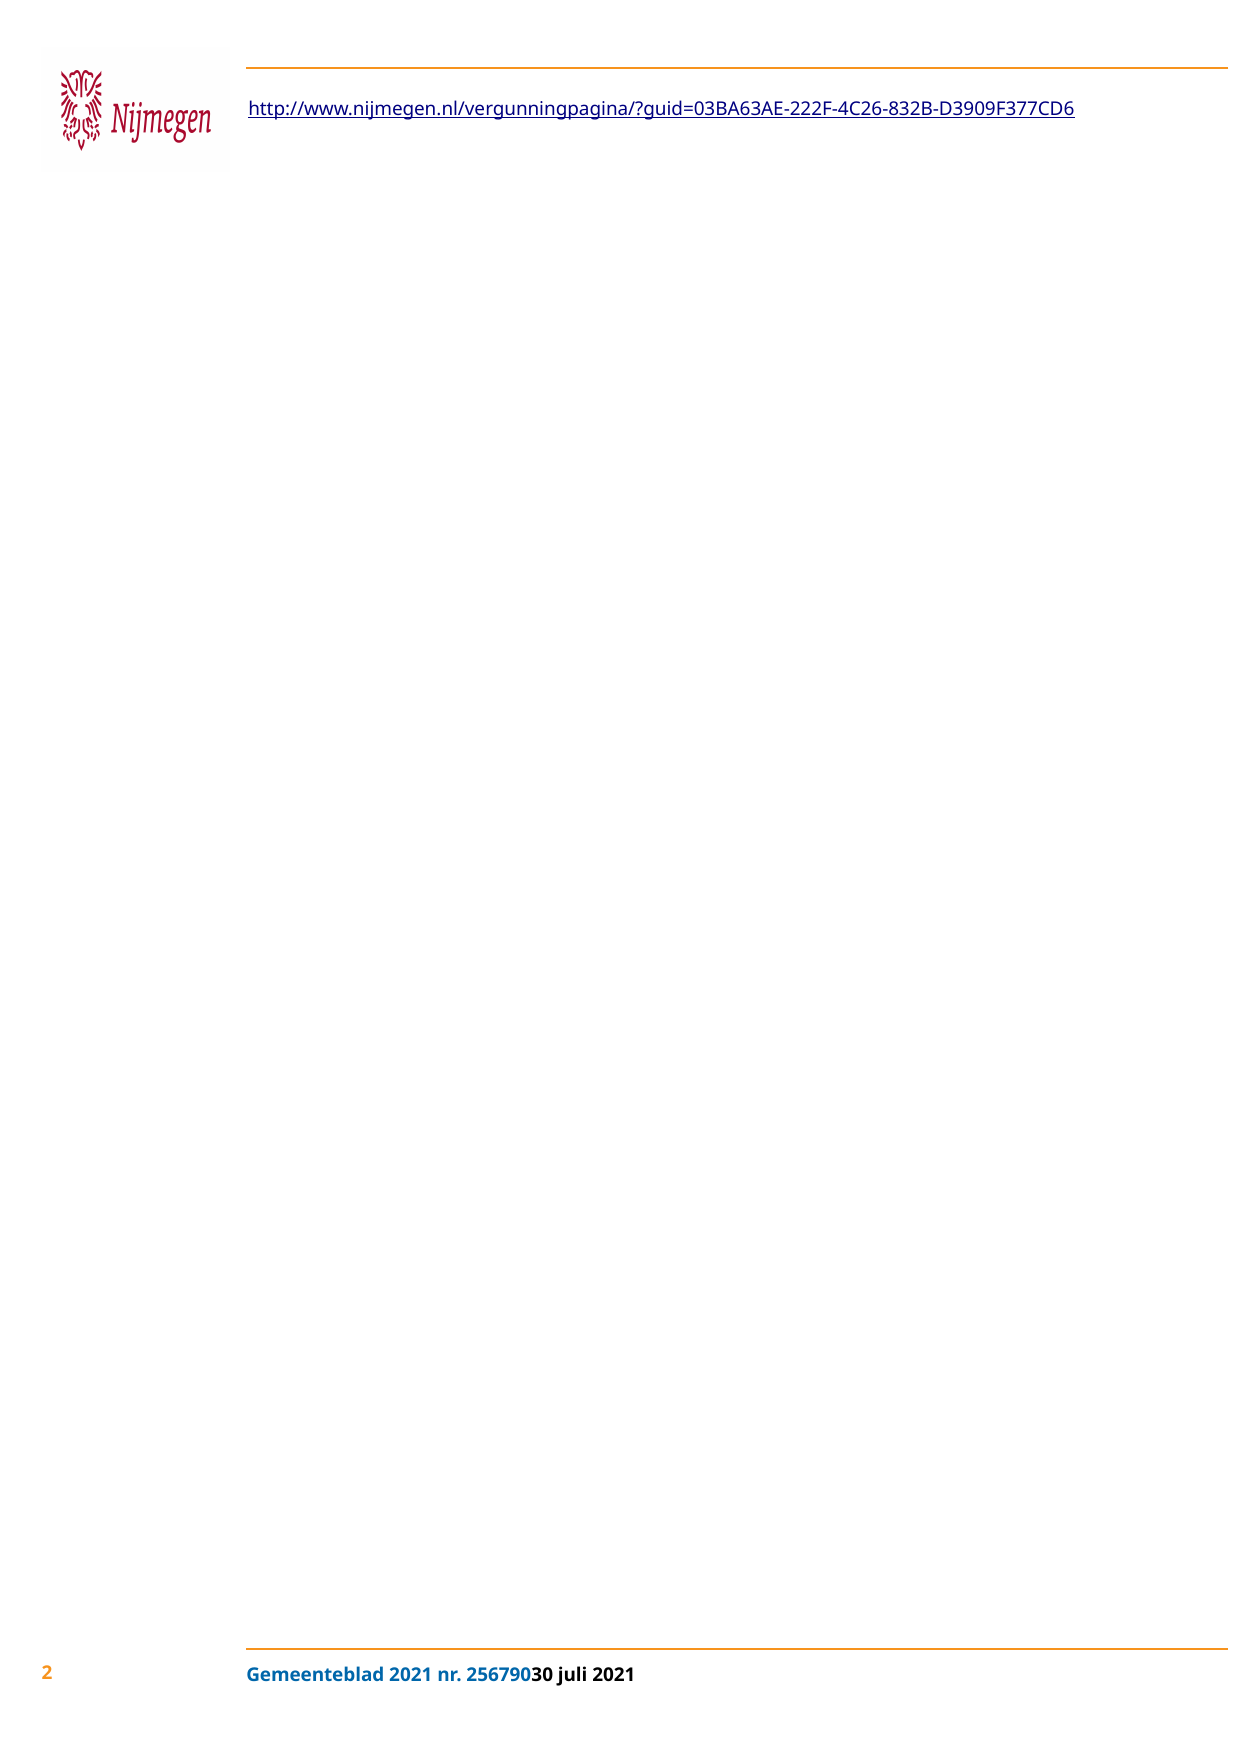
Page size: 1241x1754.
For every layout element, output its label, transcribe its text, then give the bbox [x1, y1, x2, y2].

text http://www.nijmegen.nl/vergunningpagina/?guid=03BA63AE-222F-4C26-832B-D3909F377CD6 [248, 95, 1152, 121]
picture [41, 47, 231, 172]
